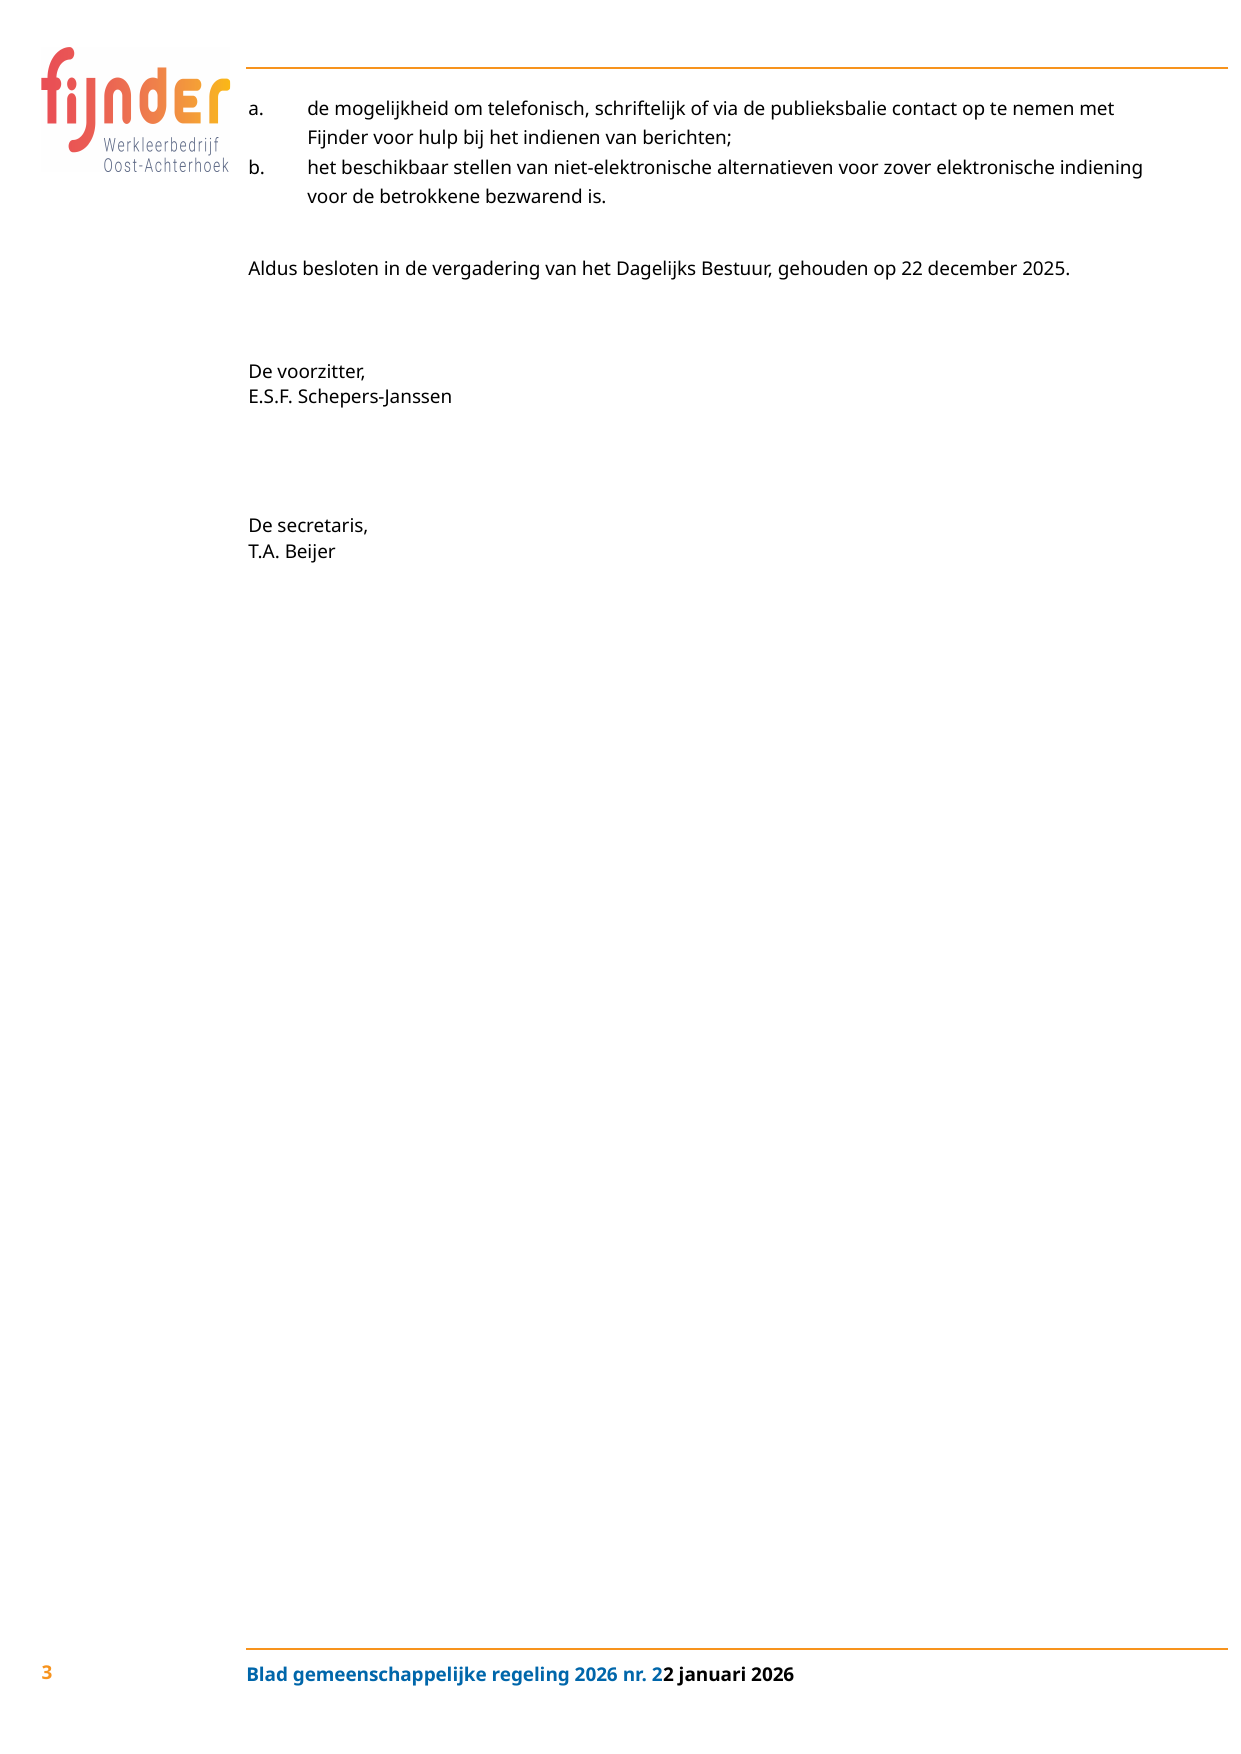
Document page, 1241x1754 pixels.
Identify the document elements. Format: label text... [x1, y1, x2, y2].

text T.A. Beijer [248, 538, 1152, 564]
text E.S.F. Schepers-Janssen [248, 383, 1152, 409]
list het beschikbaar stellen van niet-elektronische alternatieven voor zover elektronische indiening voor de betrokkene bezwarend is. [248, 154, 1152, 209]
list de mogelijkheid om telefonisch, schriftelijk of via de publieksbalie contact op te nemen met Fijnder voor hulp bij het indienen van berichten; [248, 95, 1152, 150]
text De secretaris, [248, 512, 1152, 538]
text Aldus besloten in de vergadering van het Dagelijks Bestuur, gehouden op 22 december 2025. [248, 255, 1152, 281]
picture [41, 47, 231, 172]
text De voorzitter, [248, 358, 1152, 383]
